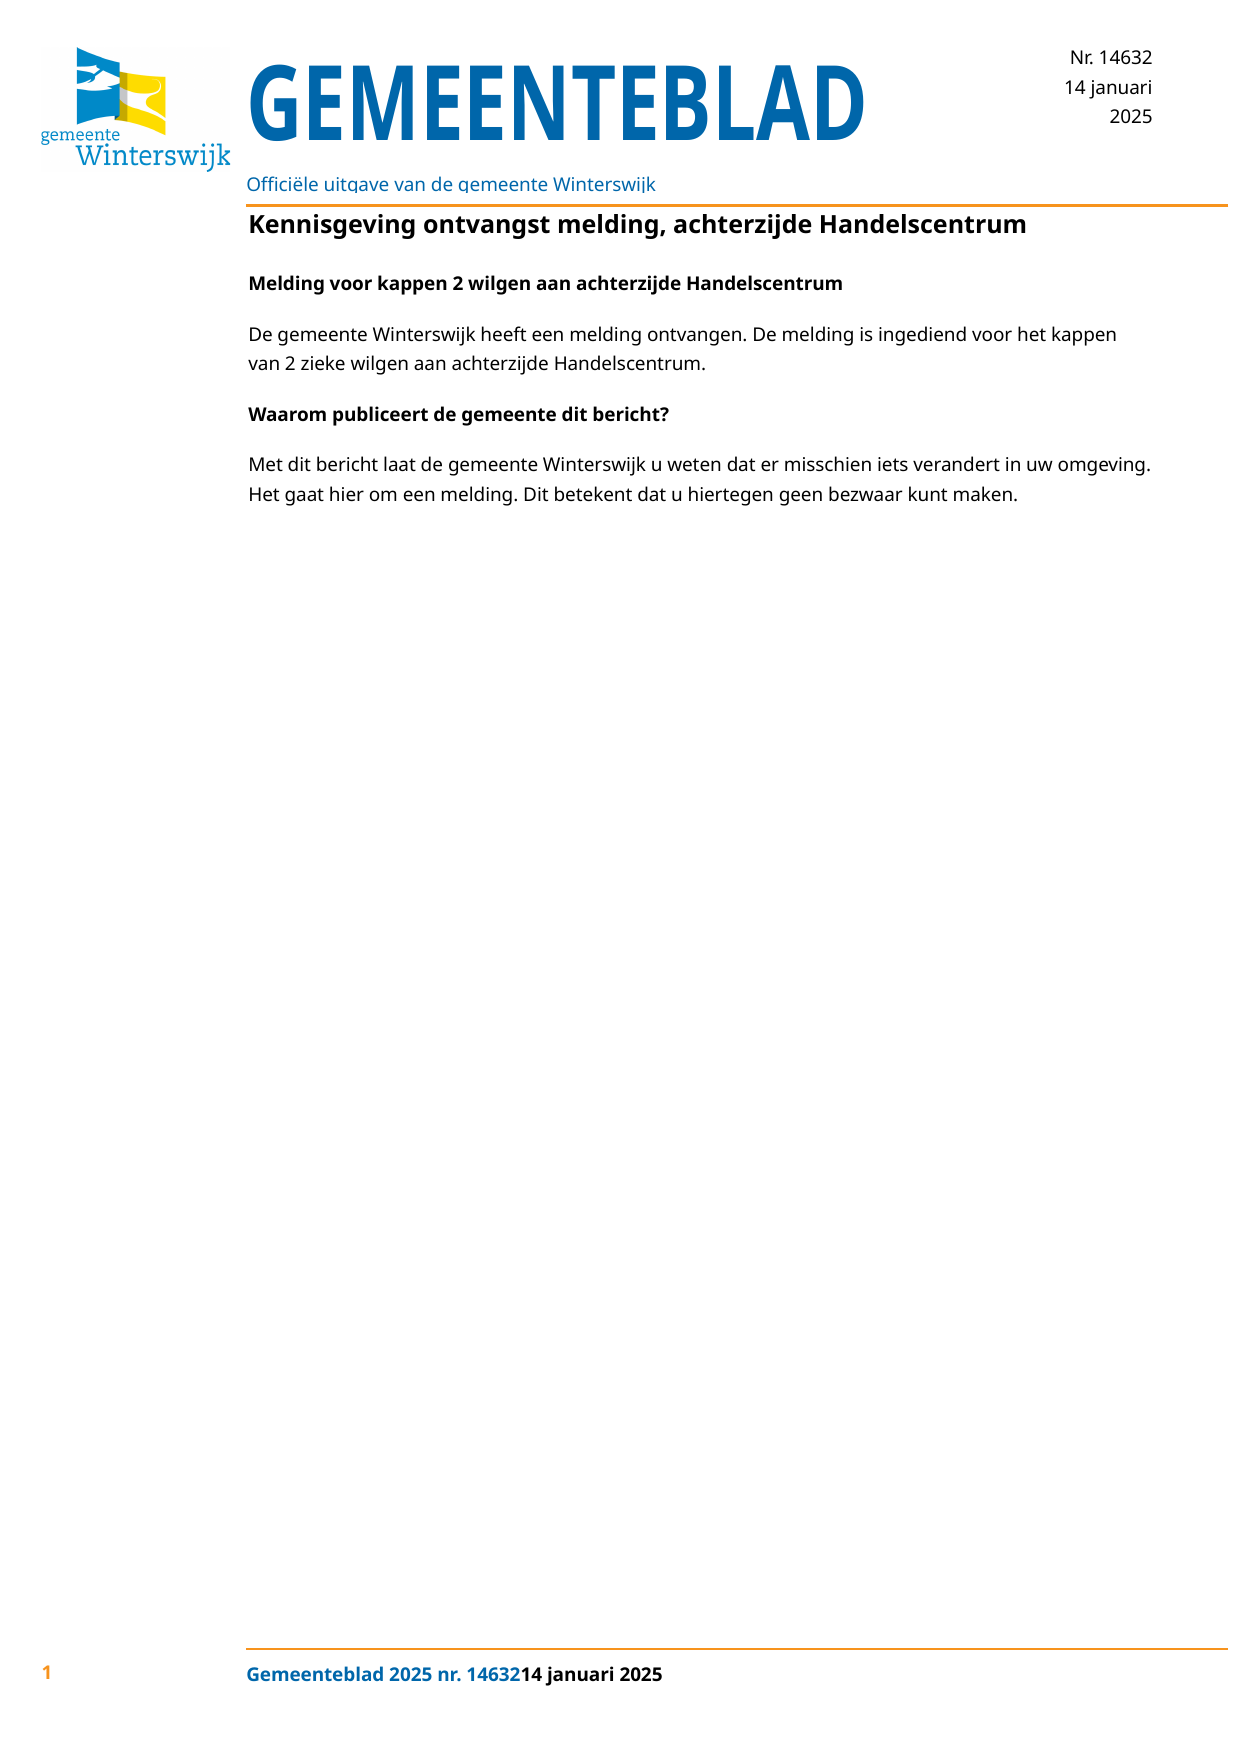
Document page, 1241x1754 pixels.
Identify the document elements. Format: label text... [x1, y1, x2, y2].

text De gemeente Winterswijk heeft een melding ontvangen. De melding is ingediend voor het kappen van 2 zieke wilgen aan achterzijde Handelscentrum. [248, 321, 1152, 376]
picture [225, 153, 231, 162]
text Waarom publiceert de gemeente dit bericht? [248, 401, 1152, 426]
text Kennisgeving ontvangst melding, achterzijde Handelscentrum [248, 207, 1152, 241]
text Melding voor kappen 2 wilgen aan achterzijde Handelscentrum [248, 270, 1152, 296]
text Met dit bericht laat de gemeente Winterswijk u weten dat er misschien iets verandert in uw omgeving. Het gaat hier om een melding. Dit betekent dat u hiertegen geen bezwaar kunt maken. [248, 451, 1152, 506]
picture [41, 47, 231, 172]
